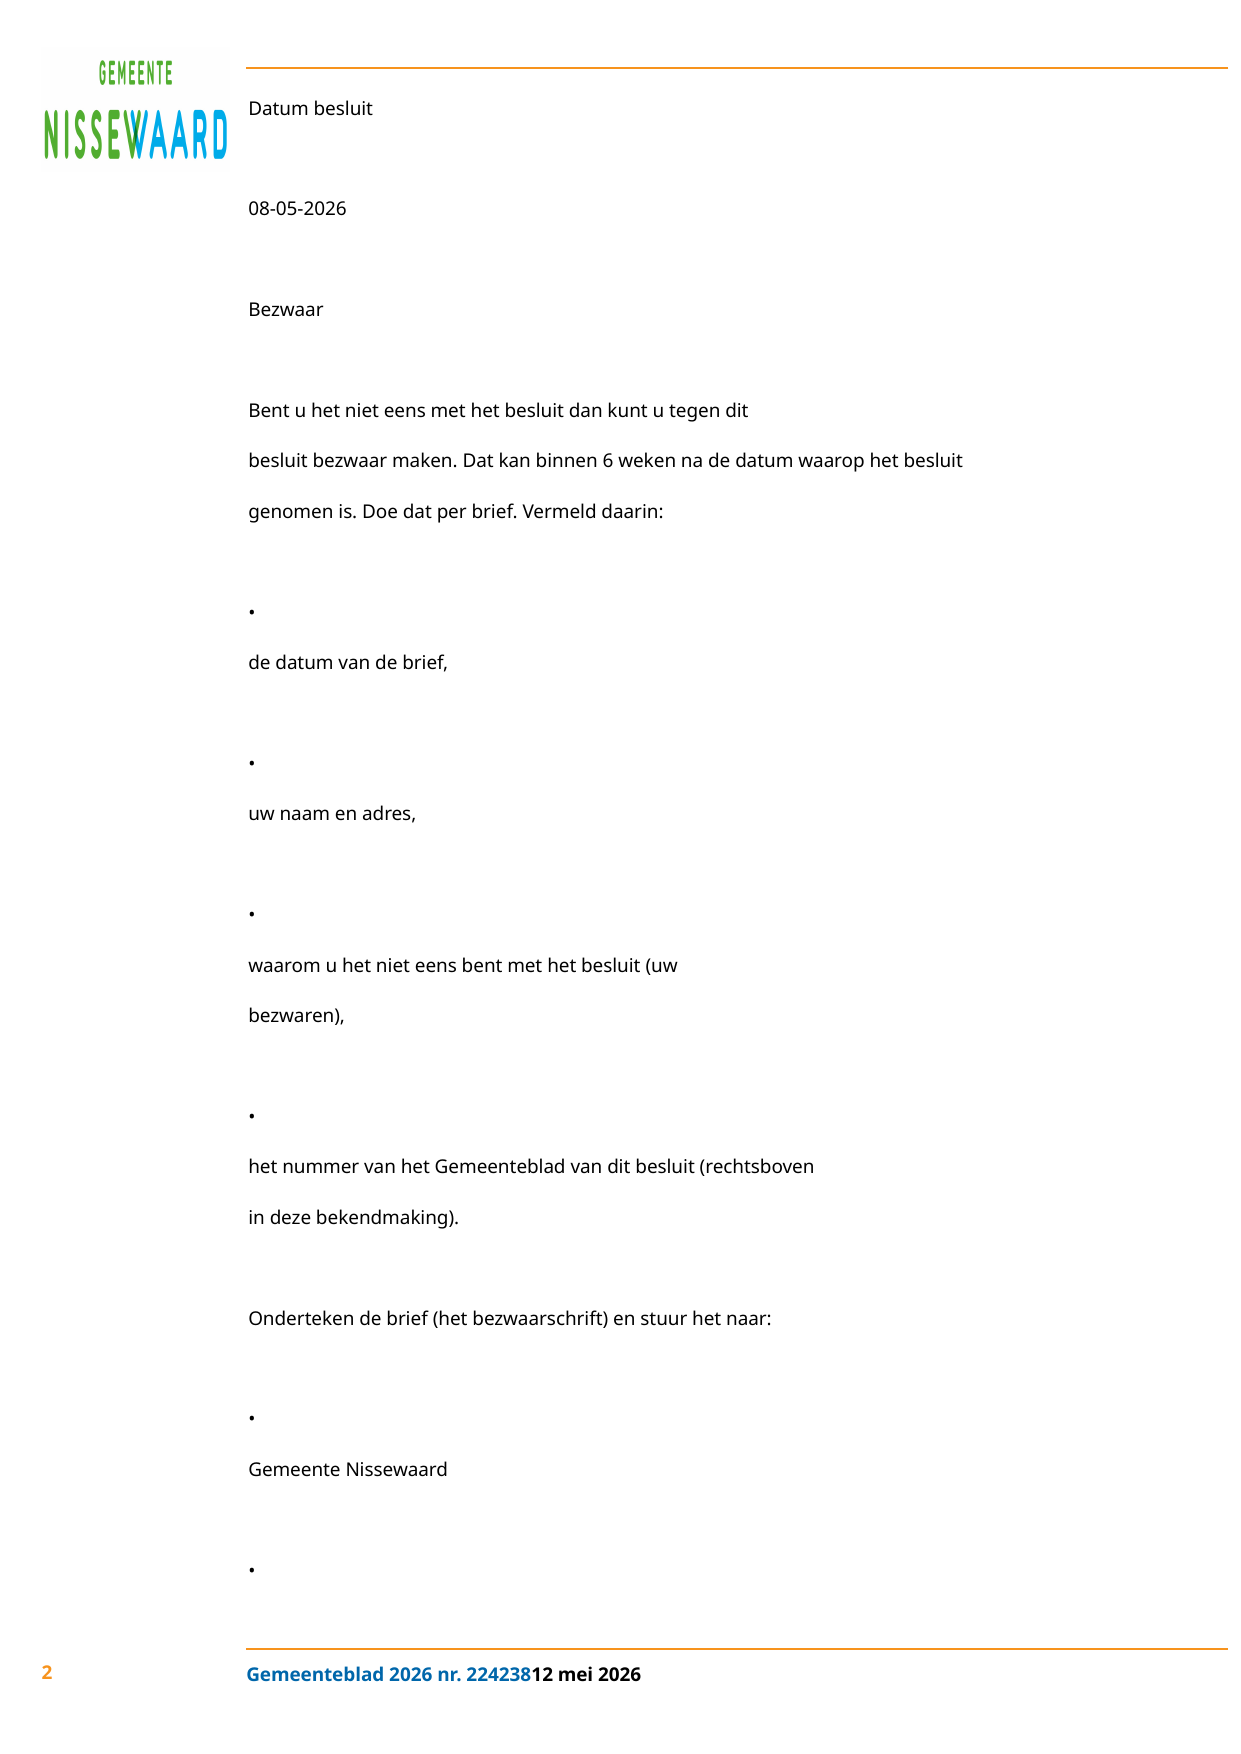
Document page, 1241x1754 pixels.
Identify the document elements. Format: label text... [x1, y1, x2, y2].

text Bent u het niet eens met het besluit dan kunt u tegen dit [248, 397, 1152, 423]
text • [248, 1103, 1152, 1129]
text bezwaren), [248, 1002, 1152, 1028]
text Gemeente Nissewaard [248, 1456, 1152, 1482]
text • [248, 750, 1152, 776]
text genomen is. Doe dat per brief. Vermeld daarin: [248, 498, 1152, 524]
text de datum van de brief, [248, 649, 1152, 675]
text uw naam en adres, [248, 801, 1152, 826]
text het nummer van het Gemeenteblad van dit besluit (rechtsboven [248, 1153, 1152, 1179]
text 08-05-2026 [248, 196, 1152, 221]
picture [41, 47, 231, 172]
text Datum besluit [248, 95, 1152, 121]
text • [248, 901, 1152, 927]
text • [248, 1557, 1152, 1583]
text Bezwaar [248, 296, 1152, 322]
text • [248, 1406, 1152, 1431]
text besluit bezwaar maken. Dat kan binnen 6 weken na de datum waarop het besluit [248, 448, 1152, 473]
text waarom u het niet eens bent met het besluit (uw [248, 952, 1152, 978]
text Onderteken de brief (het bezwaarschrift) en stuur het naar: [248, 1305, 1152, 1331]
text in deze bekendmaking). [248, 1204, 1152, 1230]
text • [248, 599, 1152, 625]
